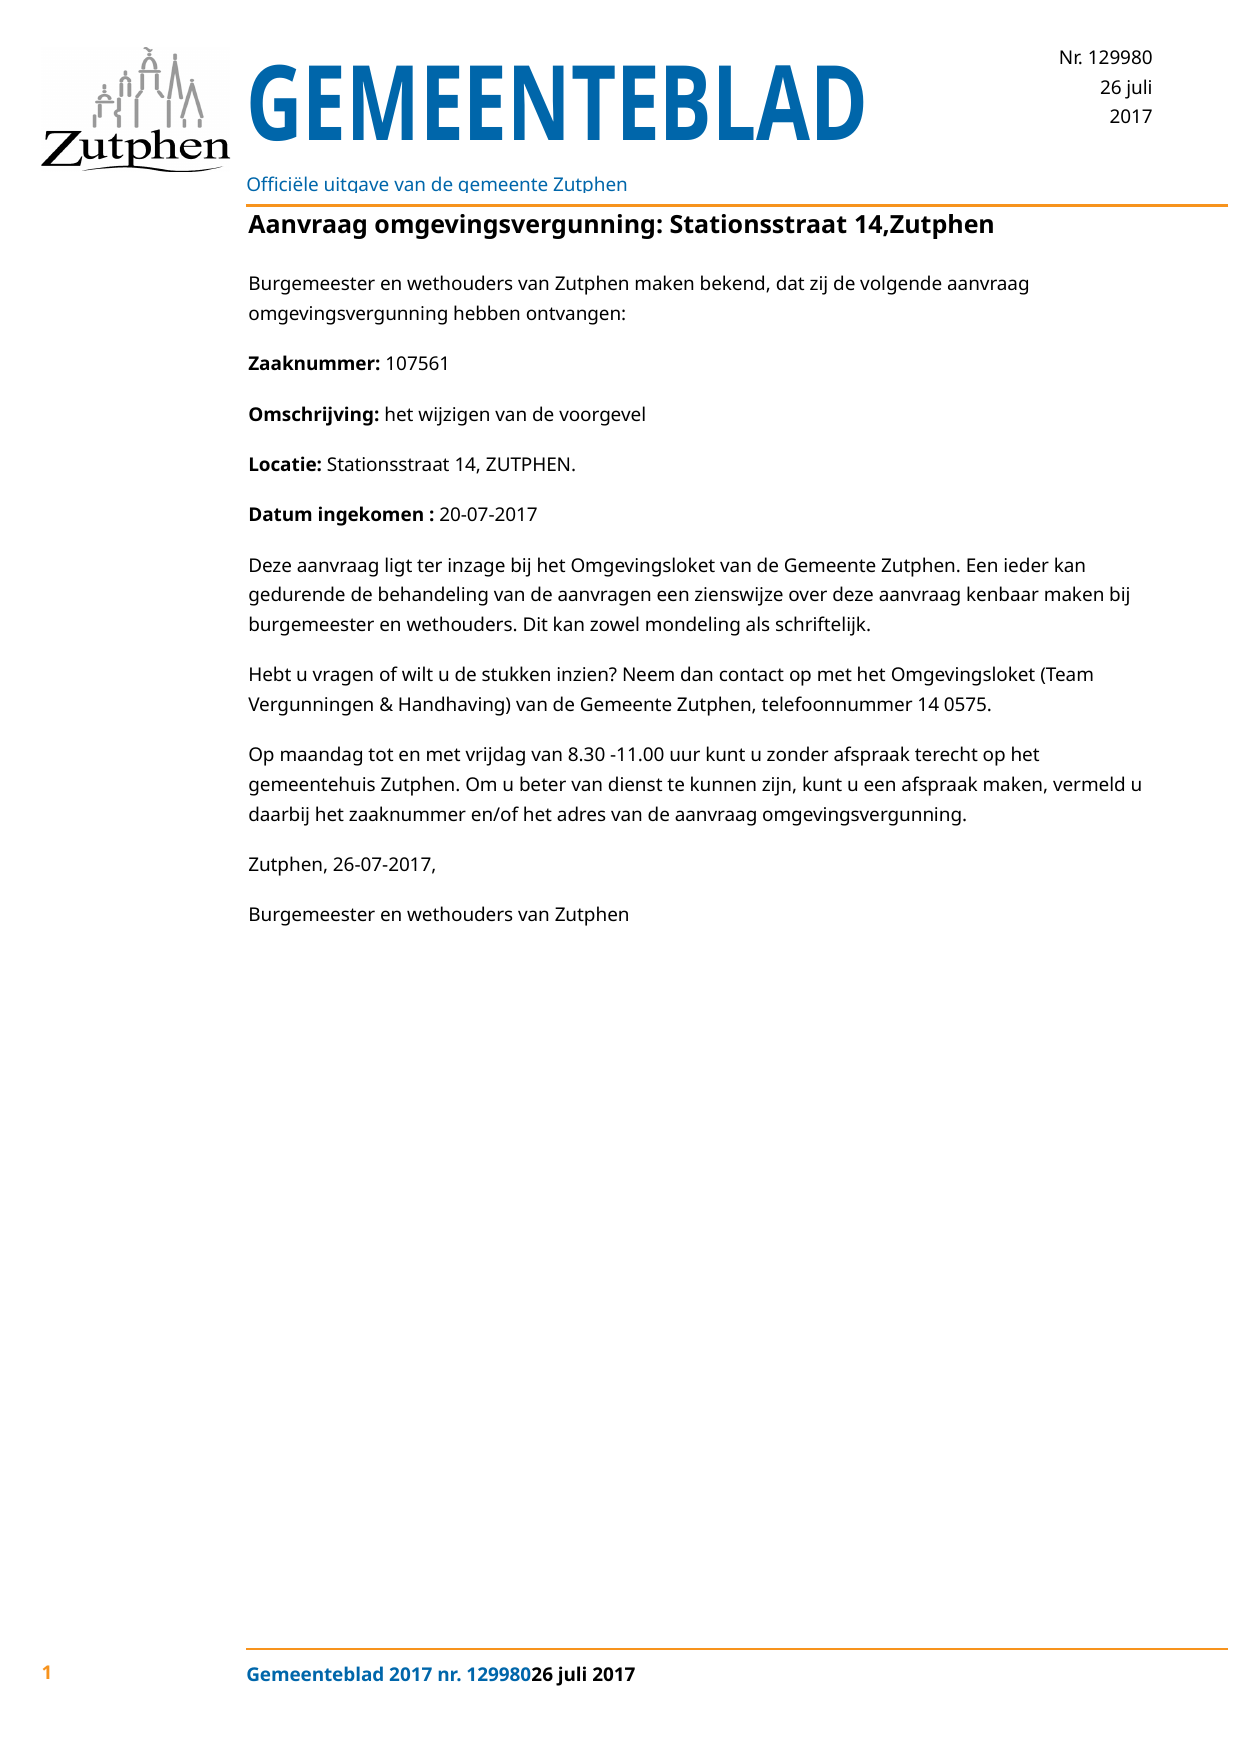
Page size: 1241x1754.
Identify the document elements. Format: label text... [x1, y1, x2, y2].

text Burgemeester en wethouders van Zutphen [248, 902, 1152, 927]
text Op maandag tot en met vrijdag van 8.30 -11.00 uur kunt u zonder afspraak terecht op het gemeentehuis Zutphen. Om u beter van dienst te kunnen zijn, kunt u een afspraak maken, vermeld u daarbij het zaaknummer en/of het adres van de aanvraag omgevingsvergunning. [248, 742, 1152, 826]
text Aanvraag omgevingsvergunning: Stationsstraat 14,Zutphen [248, 207, 1152, 241]
text Locatie: Stationsstraat 14, ZUTPHEN. [248, 451, 1152, 477]
text Hebt u vragen of wilt u de stukken inzien? Neem dan contact op met het Omgevingsloket (Team Vergunningen & Handhaving) van de Gemeente Zutphen, telefoonnummer 14 0575. [248, 662, 1152, 717]
text Omschrijving: het wijzigen van de voorgevel [248, 401, 1152, 426]
picture [41, 47, 231, 172]
text Datum ingekomen : 20-07-2017 [248, 502, 1152, 527]
text Zutphen, 26-07-2017, [248, 851, 1152, 877]
text Burgemeester en wethouders van Zutphen maken bekend, dat zij de volgende aanvraag omgevingsvergunning hebben ontvangen: [248, 270, 1152, 326]
text Zaaknummer: 107561 [248, 350, 1152, 376]
text Deze aanvraag ligt ter inzage bij het Omgevingsloket van de Gemeente Zutphen. Een ieder kan gedurende de behandeling van de aanvragen een zienswijze over deze aanvraag kenbaar maken bij burgemeester en wethouders. Dit kan zowel mondeling als schriftelijk. [248, 552, 1152, 637]
